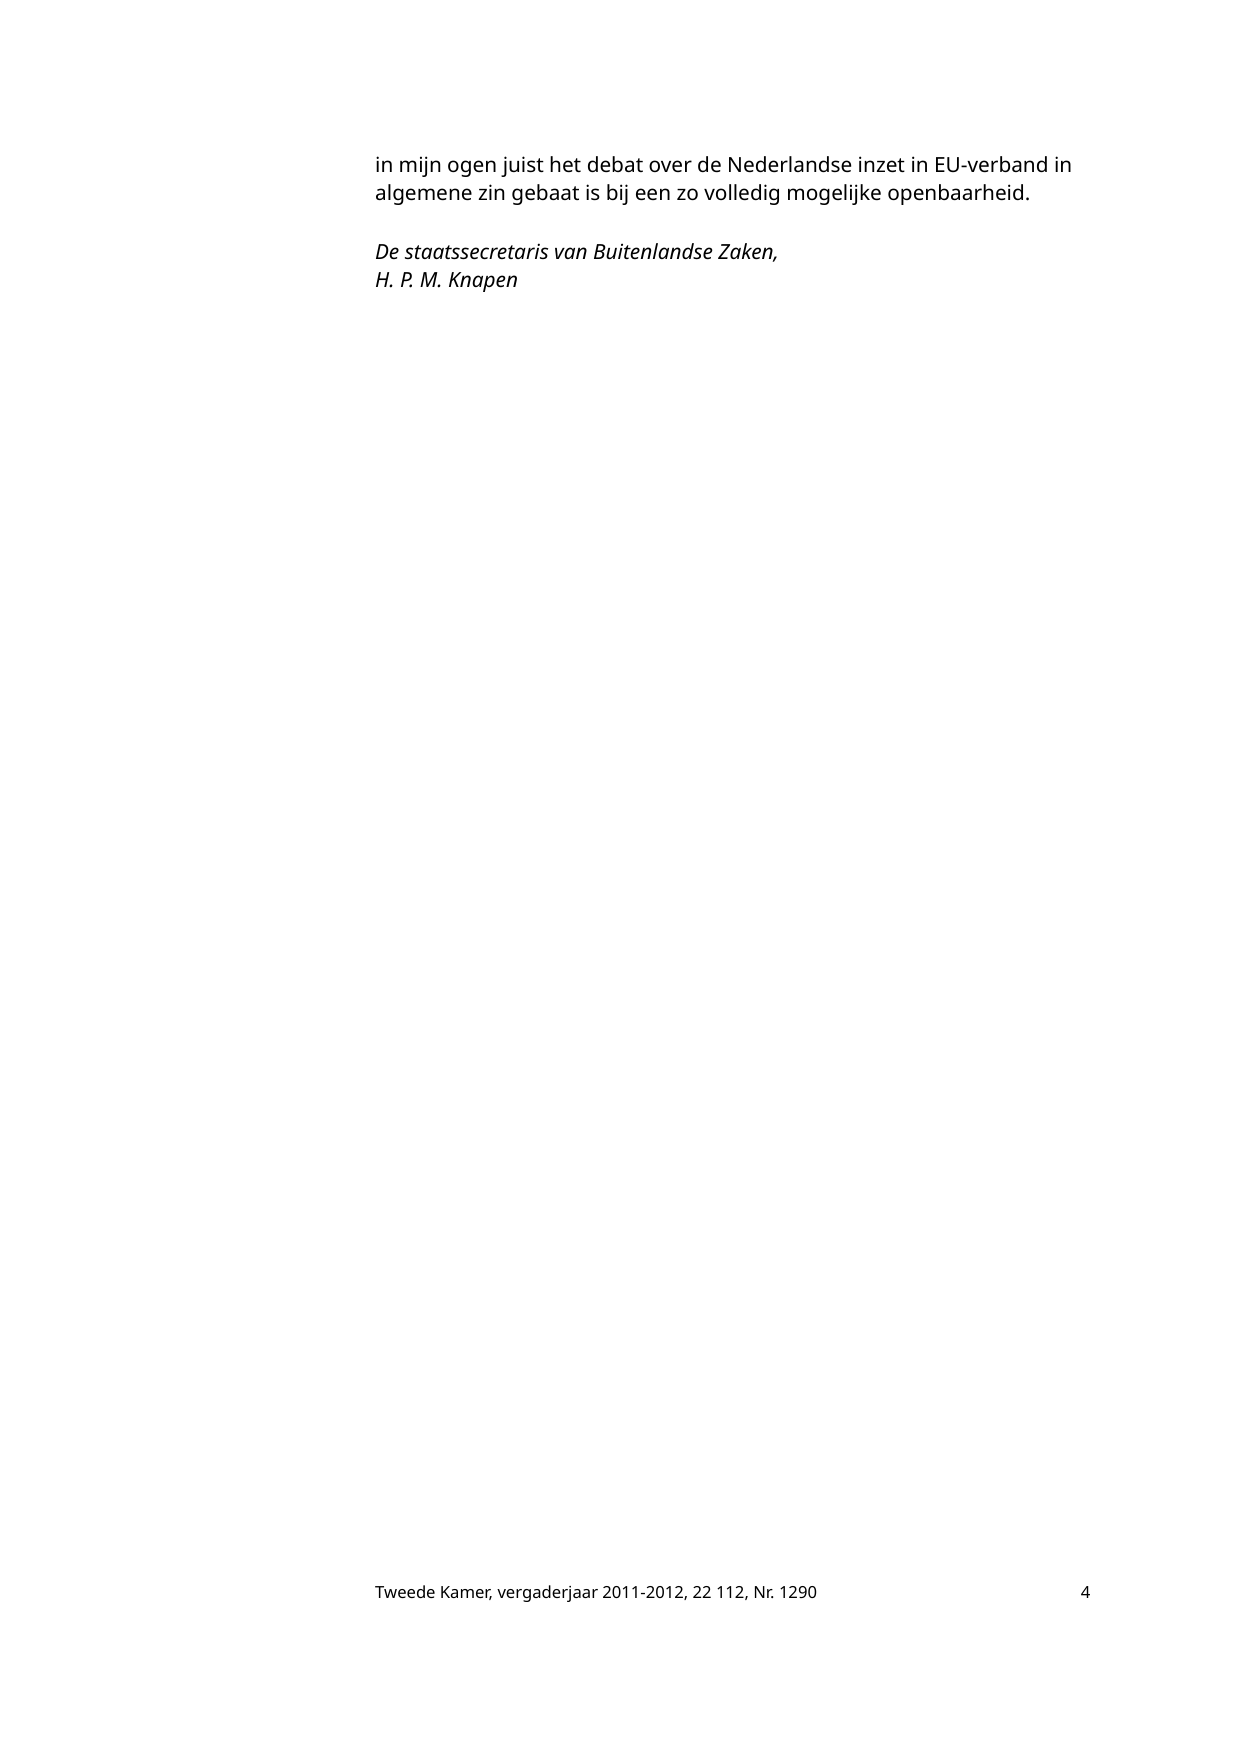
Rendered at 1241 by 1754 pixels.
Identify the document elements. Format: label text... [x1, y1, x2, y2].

text De staatssecretaris van Buitenlandse Zaken, [375, 237, 1090, 265]
text H. P. M. Knapen [375, 265, 1090, 294]
text in mijn ogen juist het debat over de Nederlandse inzet in EU-verband in algemene zin gebaat is bij een zo volledig mogelijke openbaarheid. [375, 150, 1090, 207]
